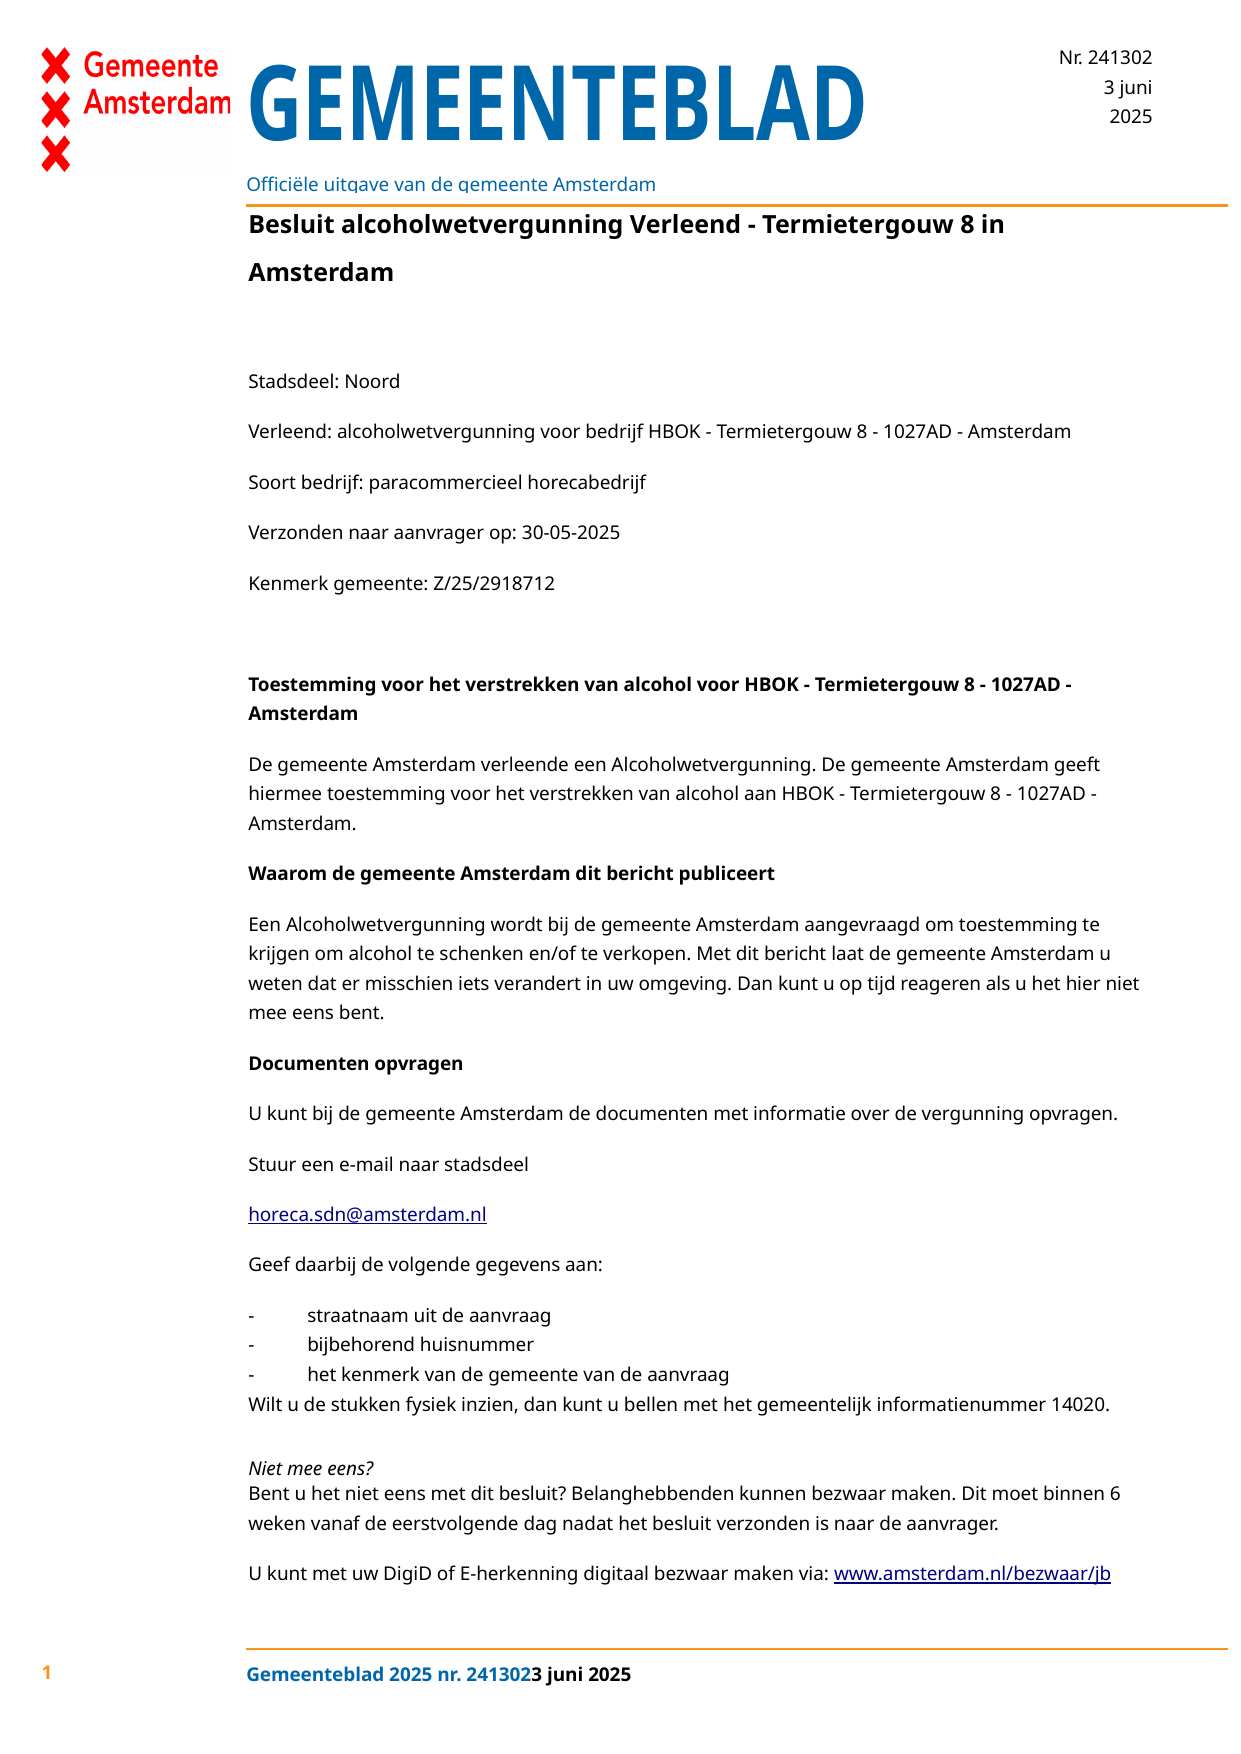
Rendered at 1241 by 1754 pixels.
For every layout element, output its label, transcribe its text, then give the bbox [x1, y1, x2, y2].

text Wilt u de stukken fysiek inzien, dan kunt u bellen met het gemeentelijk informatienummer 14020. [248, 1391, 1152, 1417]
text Besluit alcoholwetvergunning Verleend - Termietergouw 8 in Amsterdam [248, 207, 1152, 288]
text De gemeente Amsterdam verleende een Alcoholwetvergunning. De gemeente Amsterdam geeft hiermee toestemming voor het verstrekken van alcohol aan HBOK - Termietergouw 8 - 1027AD - Amsterdam. [248, 751, 1152, 836]
text Geef daarbij de volgende gegevens aan: [248, 1252, 1152, 1277]
text Verleend: alcoholwetvergunning voor bedrijf HBOK - Termietergouw 8 - 1027AD - Amsterdam [248, 419, 1152, 444]
text Waarom de gemeente Amsterdam dit bericht publiceert [248, 860, 1152, 886]
text Documenten opvragen [248, 1050, 1152, 1076]
text Stuur een e-mail naar stadsdeel [248, 1151, 1152, 1177]
list het kenmerk van de gemeente van de aanvraag [248, 1361, 1152, 1387]
text Soort bedrijf: paracommercieel horecabedrijf [248, 469, 1152, 495]
text Bent u het niet eens met dit besluit? Belanghebbenden kunnen bezwaar maken. Dit moet binnen 6 weken vanaf de eerstvolgende dag nadat het besluit verzonden is naar de aanvrager. [248, 1481, 1152, 1536]
text Toestemming voor het verstrekken van alcohol voor HBOK - Termietergouw 8 - 1027AD - Amsterdam [248, 671, 1152, 726]
text U kunt met uw DigiD of E-herkenning digitaal bezwaar maken via: www.amsterdam.nl/bezwaar/jb [248, 1561, 1152, 1586]
text Stadsdeel: Noord [248, 368, 1152, 394]
text horeca.sdn@amsterdam.nl [248, 1201, 1152, 1227]
picture [41, 47, 231, 172]
list straatnaam uit de aanvraag [248, 1302, 1152, 1328]
text Een Alcoholwetvergunning wordt bij de gemeente Amsterdam aangevraagd om toestemming te krijgen om alcohol te schenken en/of te verkopen. Met dit bericht laat de gemeente Amsterdam u weten dat er misschien iets verandert in uw omgeving. Dan kunt u op tijd reageren als u het hier niet mee eens bent. [248, 911, 1152, 1025]
list bijbehorend huisnummer [248, 1332, 1152, 1357]
text U kunt bij de gemeente Amsterdam de documenten met informatie over de vergunning opvragen. [248, 1100, 1152, 1126]
text Kenmerk gemeente: Z/25/2918712 [248, 570, 1152, 596]
text Niet mee eens? [248, 1455, 1152, 1481]
text Verzonden naar aanvrager op: 30-05-2025 [248, 519, 1152, 545]
